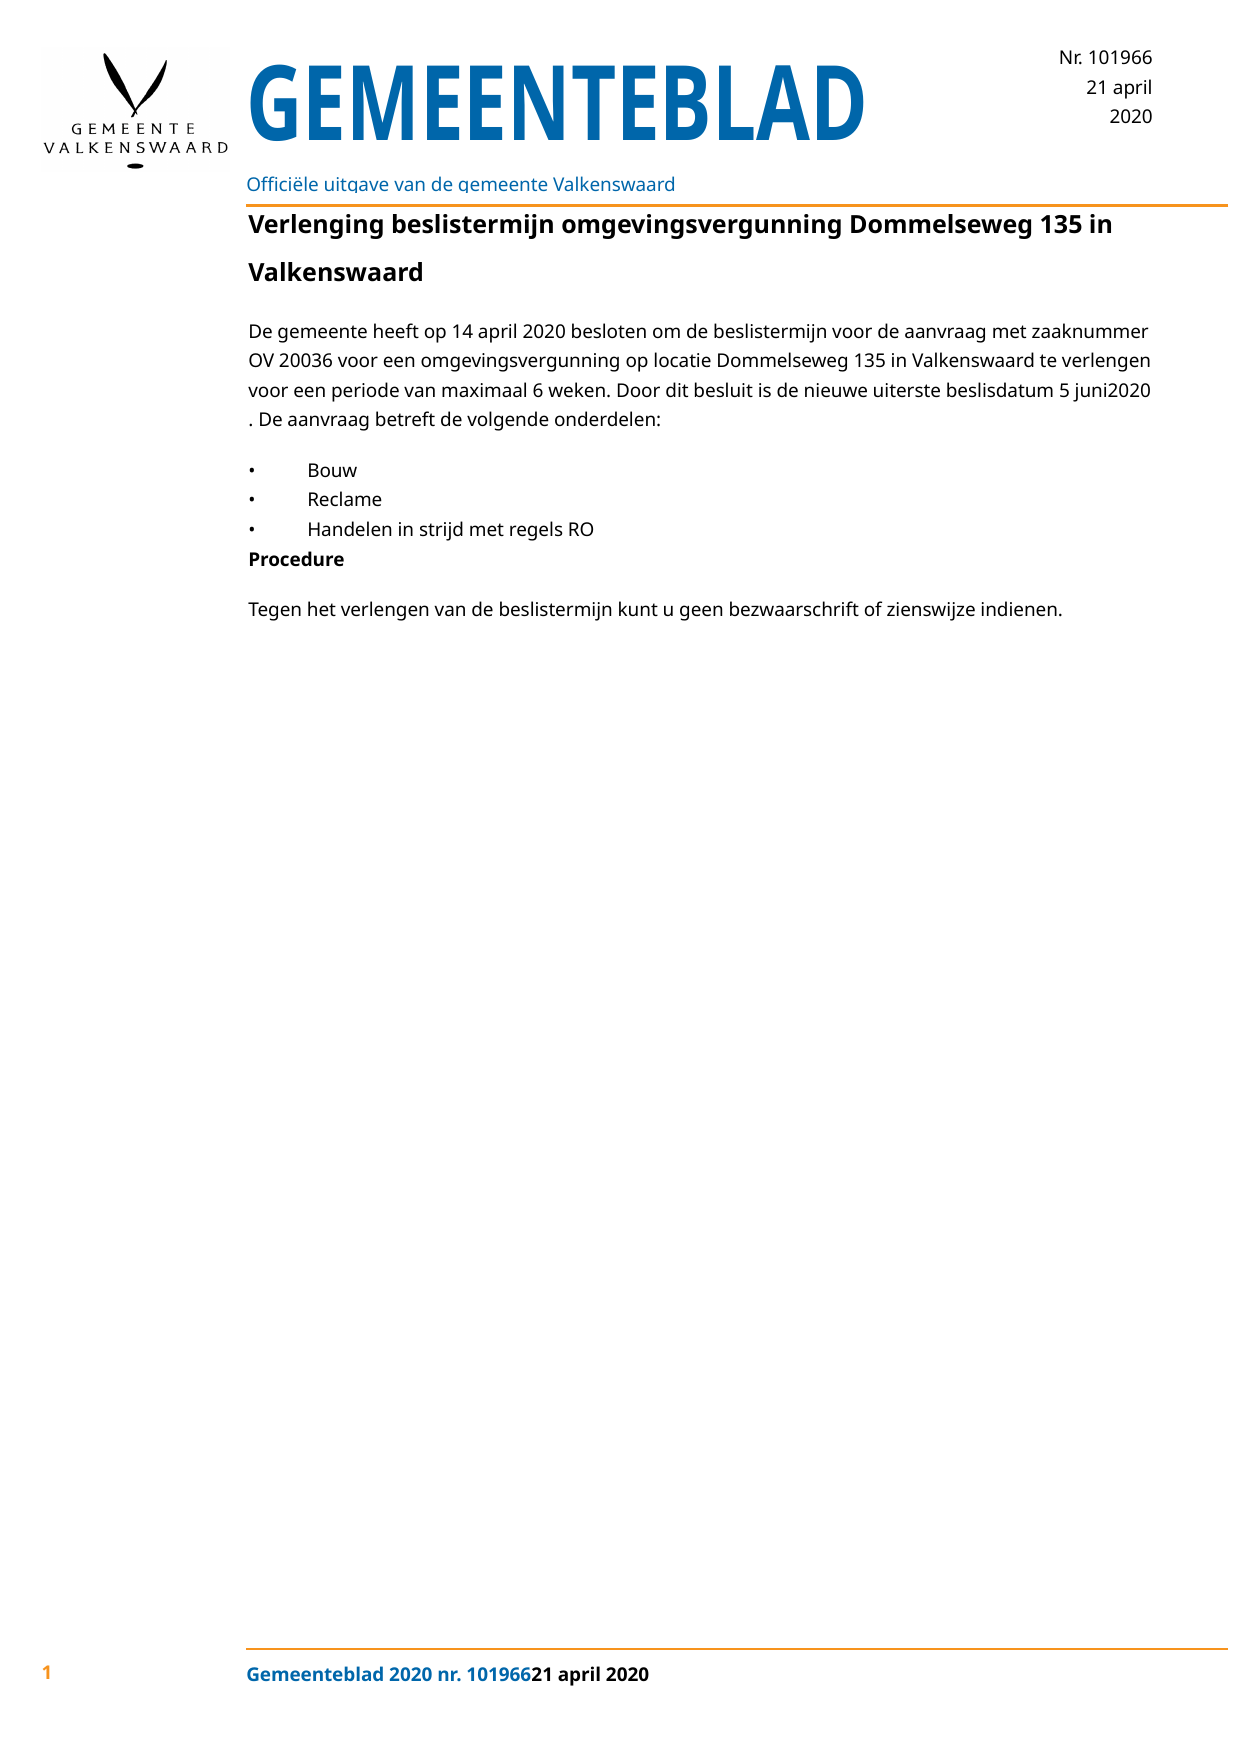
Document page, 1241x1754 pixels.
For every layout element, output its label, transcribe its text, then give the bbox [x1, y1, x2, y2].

list Bouw [248, 457, 1152, 483]
list Reclame [248, 487, 1152, 512]
list Handelen in strijd met regels RO [248, 516, 1152, 542]
text Verlenging beslistermijn omgevingsvergunning Dommelseweg 135 in Valkenswaard [248, 207, 1152, 288]
picture [41, 47, 231, 172]
text Procedure [248, 546, 1152, 572]
text De gemeente heeft op 14 april 2020 besloten om de beslistermijn voor de aanvraag met zaaknummer OV 20036 voor een omgevingsvergunning op locatie Dommelseweg 135 in Valkenswaard te verlengen voor een periode van maximaal 6 weken. Door dit besluit is de nieuwe uiterste beslisdatum 5 juni2020 . De aanvraag betreft de volgende onderdelen: [248, 318, 1152, 432]
text Tegen het verlengen van de beslistermijn kunt u geen bezwaarschrift of zienswijze indienen. [248, 596, 1152, 622]
